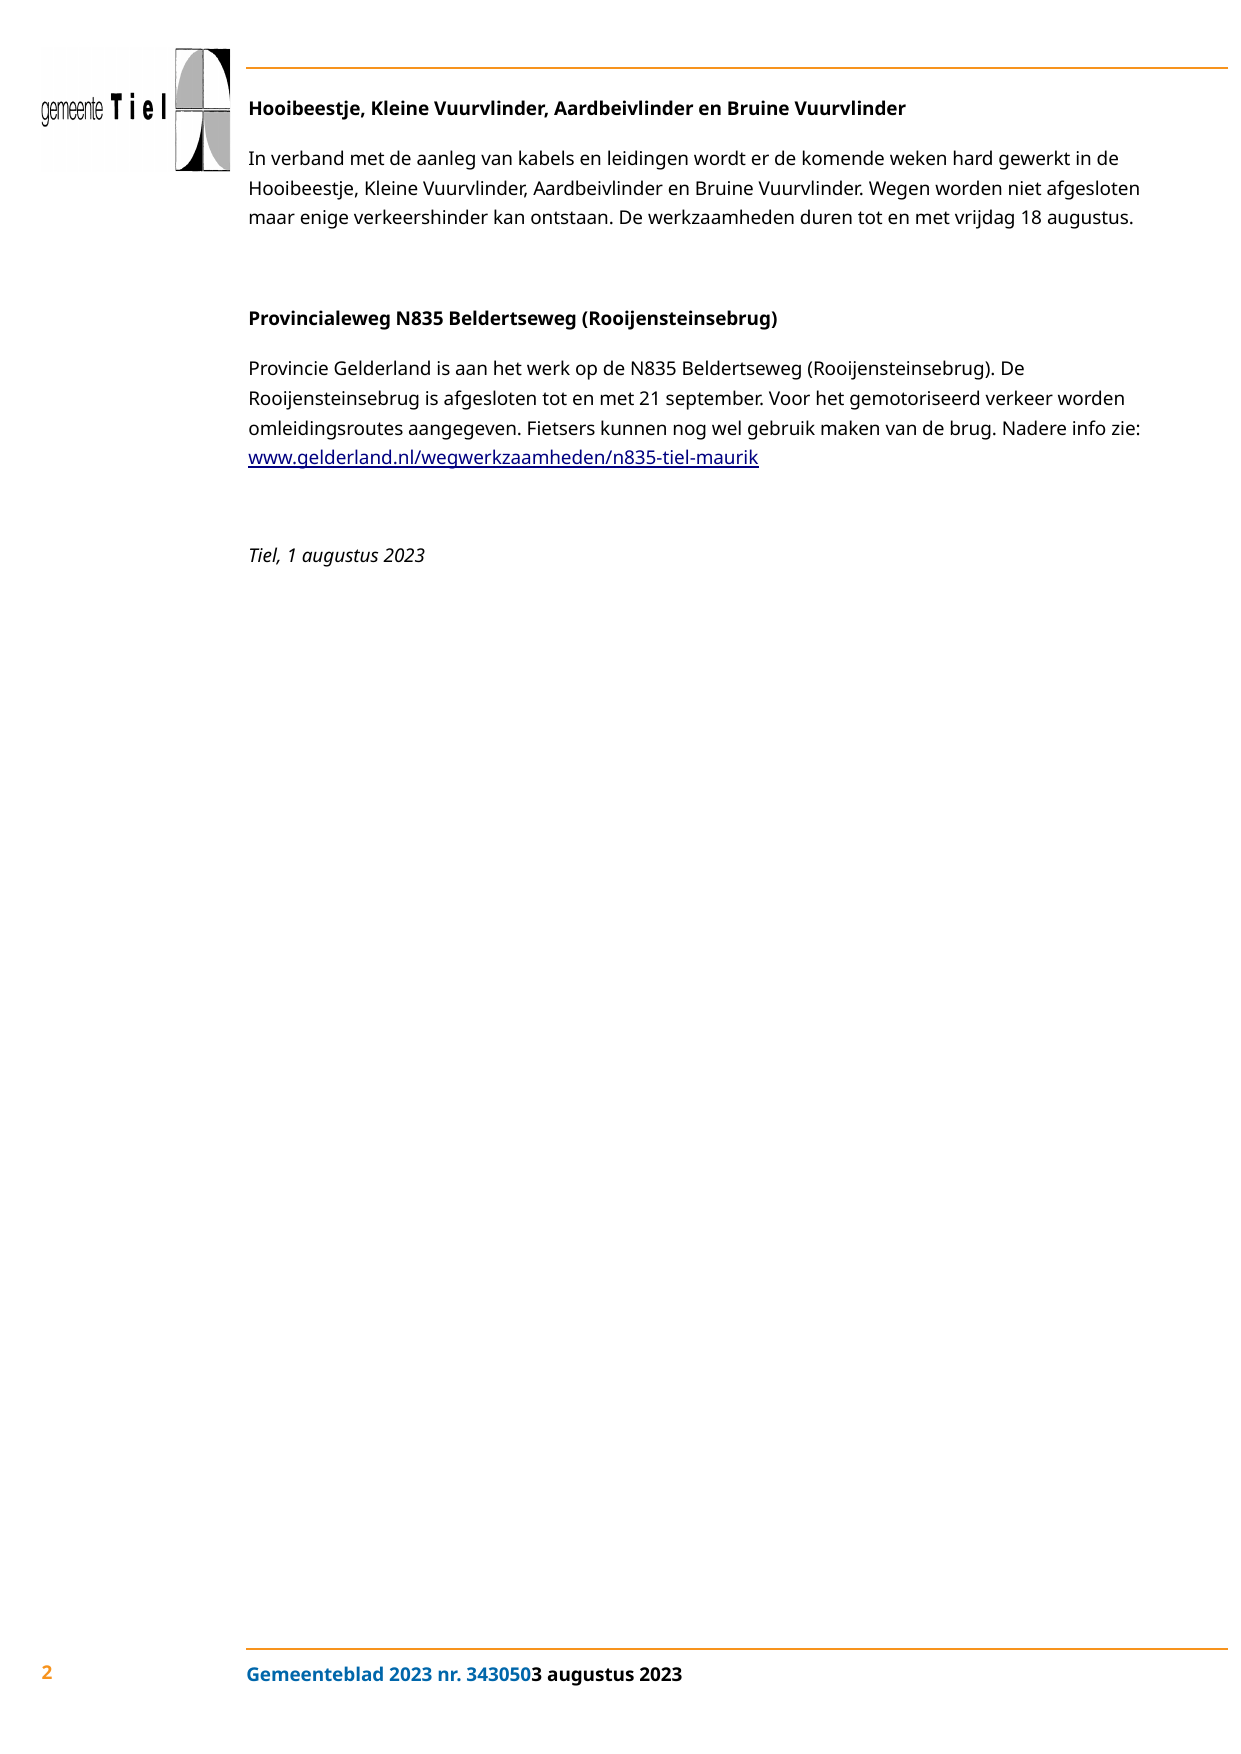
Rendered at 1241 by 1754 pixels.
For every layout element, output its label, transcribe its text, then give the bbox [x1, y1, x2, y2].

text Hooibeestje, Kleine Vuurvlinder, Aardbeivlinder en Bruine Vuurvlinder [248, 95, 1152, 121]
text Provincie Gelderland is aan het werk op de N835 Beldertseweg (Rooijensteinsebrug). De Rooijensteinsebrug is afgesloten tot en met 21 september. Voor het gemotoriseerd verkeer worden omleidingsroutes aangegeven. Fietsers kunnen nog wel gebruik maken van de brug. Nadere info zie: www.gelderland.nl/wegwerkzaamheden/n835-tiel-maurik [248, 356, 1152, 470]
picture [41, 47, 231, 172]
text In verband met de aanleg van kabels en leidingen wordt er de komende weken hard gewerkt in de Hooibeestje, Kleine Vuurvlinder, Aardbeivlinder en Bruine Vuurvlinder. Wegen worden niet afgesloten maar enige verkeershinder kan ontstaan. De werkzaamheden duren tot en met vrijdag 18 augustus. [248, 145, 1152, 230]
text Provincialeweg N835 Beldertseweg (Rooijensteinsebrug) [248, 305, 1152, 331]
text Tiel, 1 augustus 2023 [248, 543, 1152, 568]
